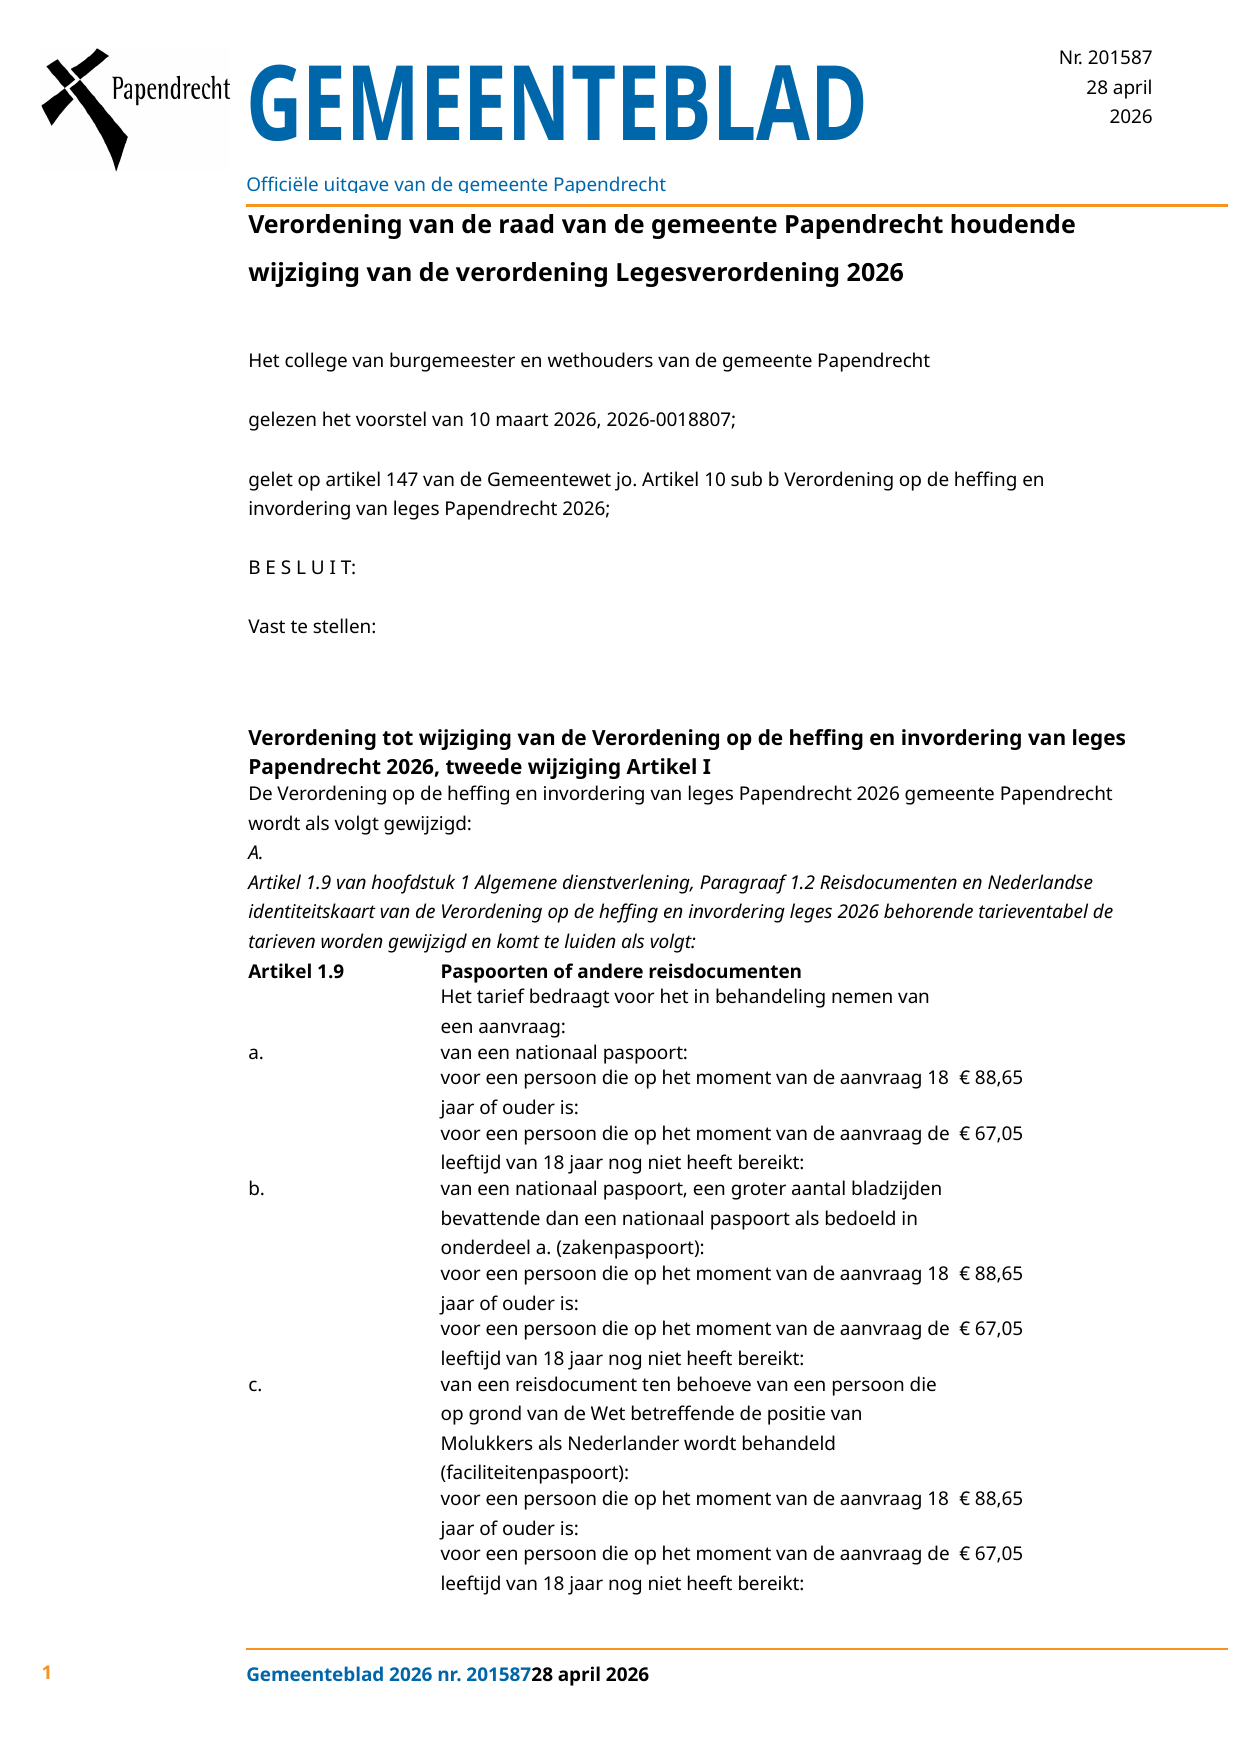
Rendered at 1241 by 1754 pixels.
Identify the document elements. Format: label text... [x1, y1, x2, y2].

table_cell voor een persoon die op het moment van de aanvraag 18 jaar of ouder is: [440, 1485, 959, 1541]
table_cell € 67,05 [959, 1541, 1152, 1596]
table_cell van een reisdocument ten behoeve van een persoon die op grond van de Wet betreffende de positie van Molukkers als Nederlander wordt behandeld (faciliteitenpaspoort): [440, 1371, 959, 1485]
table_header [959, 958, 1152, 983]
table_cell € 88,65 [959, 1065, 1152, 1120]
table_cell van een nationaal paspoort: [440, 1039, 959, 1064]
table_cell [248, 1485, 440, 1541]
text gelet op artikel 147 van de Gemeentewet jo. Artikel 10 sub b Verordening op de heffing en invordering van leges Papendrecht 2026; [248, 466, 1152, 521]
text Verordening tot wijziging van de Verordening op de heffing en invordering van leges Papendrecht 2026, tweede wijziging Artikel I [248, 723, 1152, 780]
table_cell [248, 1315, 440, 1371]
table_cell € 67,05 [959, 1120, 1152, 1175]
text gelezen het voorstel van 10 maart 2026, 2026-0018807; [248, 407, 1152, 432]
table_cell Het tarief bedraagt voor het in behandeling nemen van een aanvraag: [440, 984, 959, 1039]
text De Verordening op de heffing en invordering van leges Papendrecht 2026 gemeente Papendrecht wordt als volgt gewijzigd: [248, 780, 1152, 836]
table_cell b. [248, 1175, 440, 1260]
table_cell [248, 984, 440, 1039]
table_cell [959, 1039, 1152, 1064]
table_header Paspoorten of andere reisdocumenten [440, 958, 959, 983]
picture [41, 47, 231, 172]
table_cell voor een persoon die op het moment van de aanvraag de leeftijd van 18 jaar nog niet heeft bereikt: [440, 1541, 959, 1596]
text Artikel 1.9 van hoofdstuk 1 Algemene dienstverlening, Paragraaf 1.2 Reisdocumenten en Nederlandse identiteitskaart van de Verordening op de heffing en invordering leges 2026 behorende tarieventabel de tarieven worden gewijzigd en komt te luiden als volgt: [248, 869, 1152, 954]
table_cell voor een persoon die op het moment van de aanvraag de leeftijd van 18 jaar nog niet heeft bereikt: [440, 1120, 959, 1175]
table_cell voor een persoon die op het moment van de aanvraag 18 jaar of ouder is: [440, 1065, 959, 1120]
text Het college van burgemeester en wethouders van de gemeente Papendrecht [248, 347, 1152, 373]
table_cell c. [248, 1371, 440, 1485]
table_cell voor een persoon die op het moment van de aanvraag de leeftijd van 18 jaar nog niet heeft bereikt: [440, 1315, 959, 1371]
table_cell € 67,05 [959, 1315, 1152, 1371]
text Vast te stellen: [248, 614, 1152, 639]
table_cell [959, 984, 1152, 1039]
table_cell [248, 1260, 440, 1315]
table_cell € 88,65 [959, 1260, 1152, 1315]
table_cell voor een persoon die op het moment van de aanvraag 18 jaar of ouder is: [440, 1260, 959, 1315]
table_cell [248, 1065, 440, 1120]
table_cell [248, 1120, 440, 1175]
text B E S L U I T: [248, 554, 1152, 580]
table_cell [959, 1175, 1152, 1260]
table_cell [248, 1541, 440, 1596]
table_header Artikel 1.9 [248, 958, 440, 983]
table_cell [959, 1371, 1152, 1485]
text Verordening van de raad van de gemeente Papendrecht houdende wijziging van de verordening Legesverordening 2026 [248, 207, 1152, 288]
table_cell a. [248, 1039, 440, 1064]
table_cell € 88,65 [959, 1485, 1152, 1541]
text A. [248, 839, 1152, 865]
table_cell van een nationaal paspoort, een groter aantal bladzijden bevattende dan een nationaal paspoort als bedoeld in onderdeel a. (zakenpaspoort): [440, 1175, 959, 1260]
